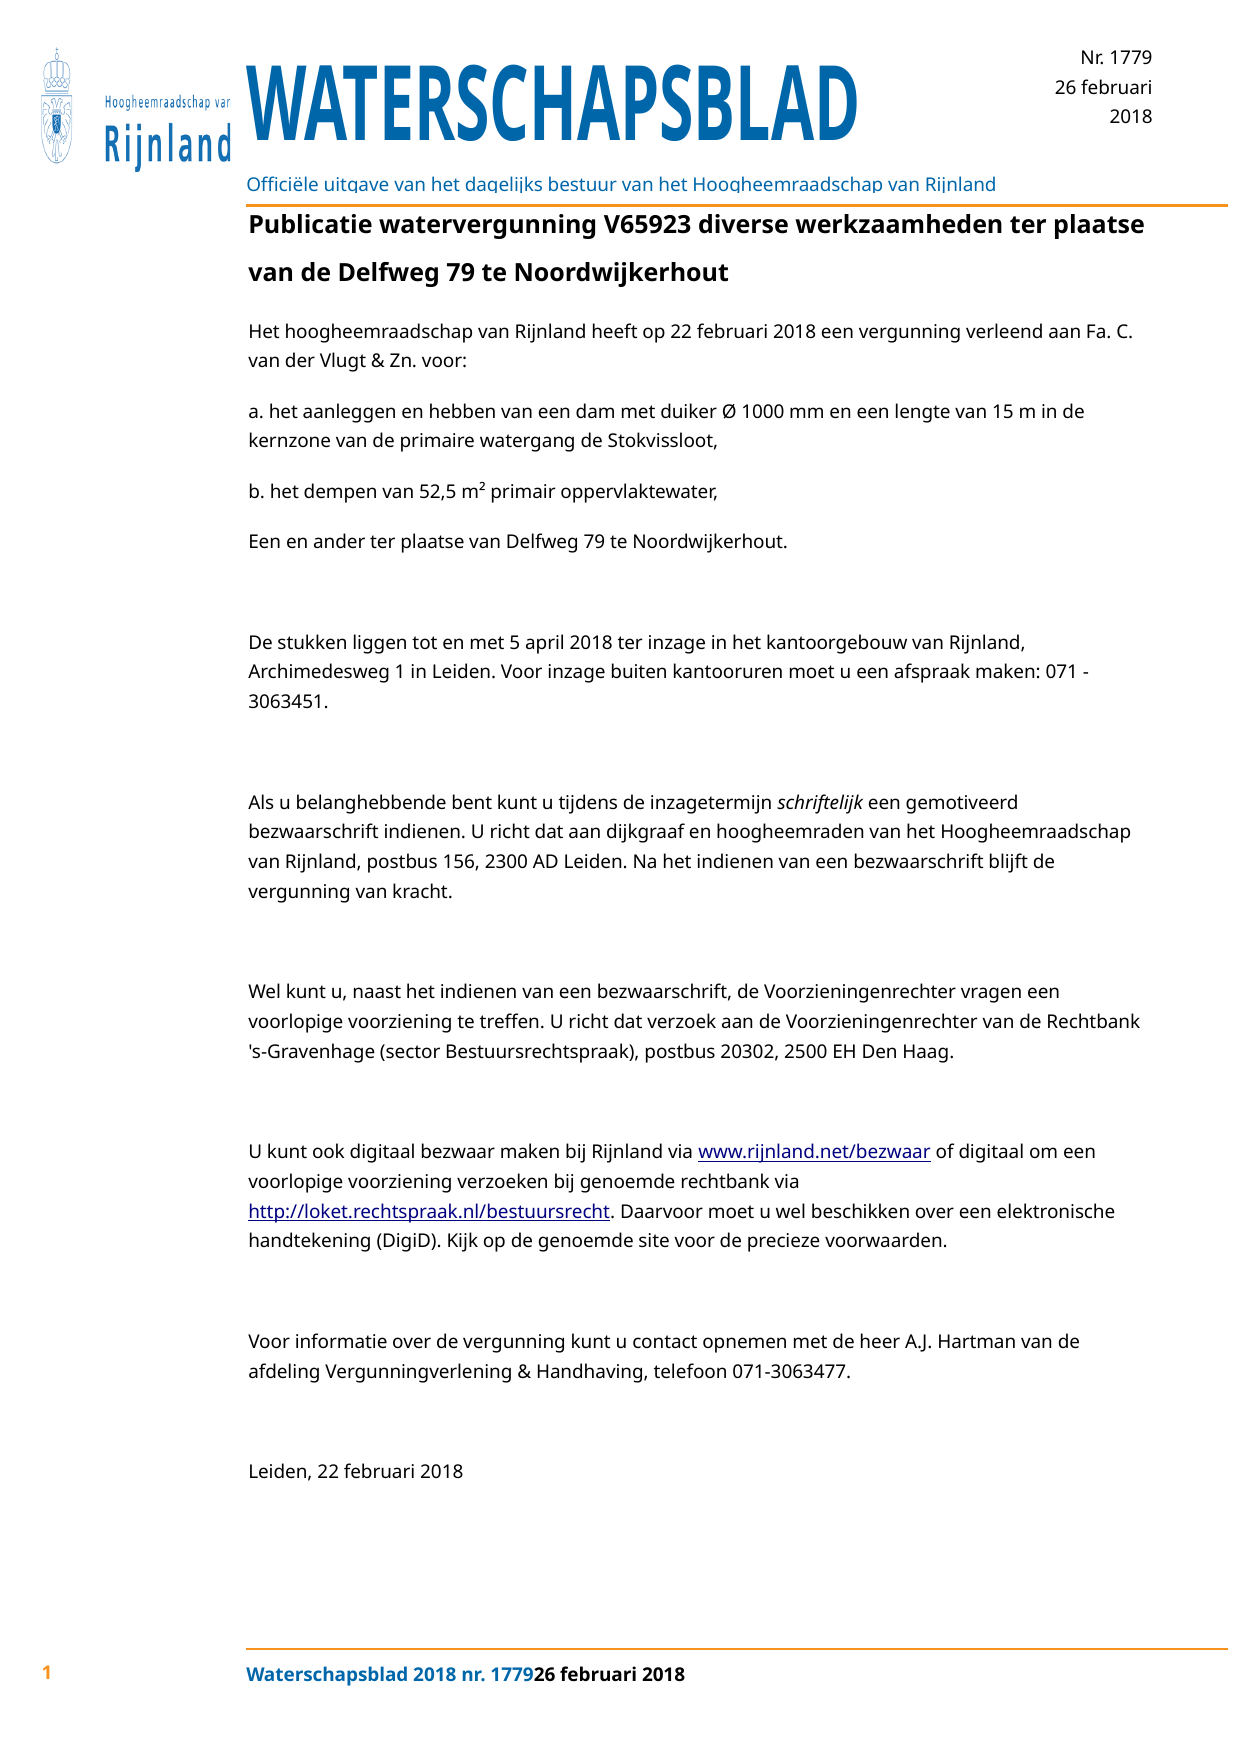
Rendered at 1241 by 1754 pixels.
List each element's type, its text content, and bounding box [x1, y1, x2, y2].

text Wel kunt u, naast het indienen van een bezwaarschrift, de Voorzieningenrechter vragen een voorlopige voorziening te treffen. U richt dat verzoek aan de Voorzieningenrechter van de Rechtbank 's-Gravenhage (sector Bestuursrechtspraak), postbus 20302, 2500 EH Den Haag. [248, 979, 1152, 1064]
picture [41, 47, 231, 172]
text Publicatie watervergunning V65923 diverse werkzaamheden ter plaatse van de Delfweg 79 te Noordwijkerhout [248, 207, 1152, 288]
text U kunt ook digitaal bezwaar maken bij Rijnland via www.rijnland.net/bezwaar of digitaal om een voorlopige voorziening verzoeken bij genoemde rechtbank via http://loket.rechtspraak.nl/bestuursrecht. Daarvoor moet u wel beschikken over een elektronische handtekening (DigiD). Kijk op de genoemde site voor de precieze voorwaarden. [248, 1139, 1152, 1253]
text b. het dempen van 52,5 m² primair oppervlaktewater, [248, 478, 1152, 504]
text Een en ander ter plaatse van Delfweg 79 te Noordwijkerhout. [248, 528, 1152, 554]
text Voor informatie over de vergunning kunt u contact opnemen met de heer A.J. Hartman van de afdeling Vergunningverlening & Handhaving, telefoon 071-3063477. [248, 1328, 1152, 1384]
text Als u belanghebbende bent kunt u tijdens de inzagetermijn schriftelijk een gemotiveerd bezwaarschrift indienen. U richt dat aan dijkgraaf en hoogheemraden van het Hoogheemraadschap van Rijnland, postbus 156, 2300 AD Leiden. Na het indienen van een bezwaarschrift blijft de vergunning van kracht. [248, 789, 1152, 904]
text a. het aanleggen en hebben van een dam met duiker Ø 1000 mm en een lengte van 15 m in de kernzone van de primaire watergang de Stokvissloot, [248, 398, 1152, 453]
text De stukken liggen tot en met 5 april 2018 ter inzage in het kantoorgebouw van Rijnland, Archimedesweg 1 in Leiden. Voor inzage buiten kantooruren moet u een afspraak maken: 071 - 3063451. [248, 629, 1152, 714]
text Het hoogheemraadschap van Rijnland heeft op 22 februari 2018 een vergunning verleend aan Fa. C. van der Vlugt & Zn. voor: [248, 318, 1152, 373]
text Leiden, 22 februari 2018 [248, 1459, 1152, 1484]
